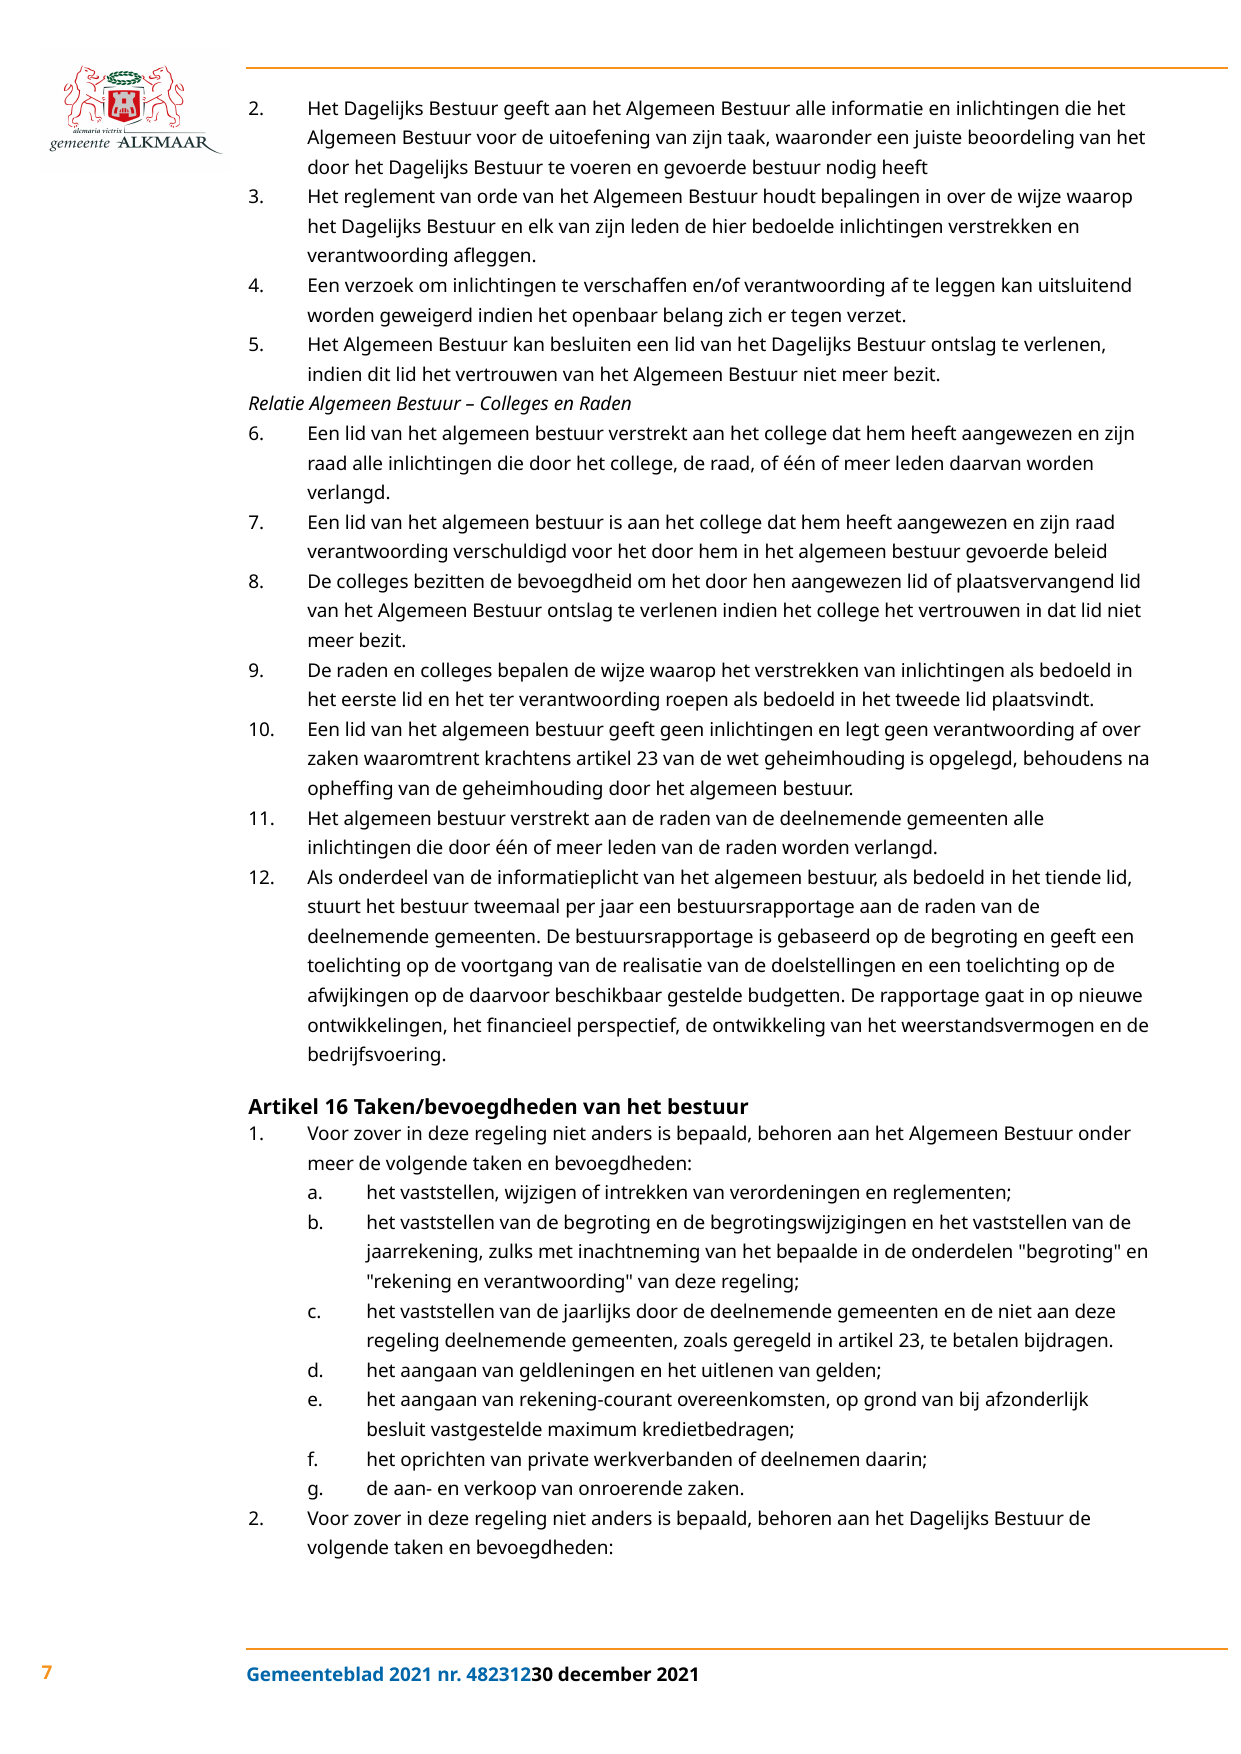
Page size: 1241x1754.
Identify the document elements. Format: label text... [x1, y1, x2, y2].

list Een lid van het algemeen bestuur geeft geen inlichtingen en legt geen verantwoording af over zaken waaromtrent krachtens artikel 23 van de wet geheimhouding is opgelegd, behoudens na opheffing van de geheimhouding door het algemeen bestuur. [248, 716, 1152, 801]
list het vaststellen van de begroting en de begrotingswijzigingen en het vaststellen van de jaarrekening, zulks met inachtneming van het bepaalde in de onderdelen "begroting" en "rekening en verantwoording" van deze regeling; [307, 1209, 1152, 1294]
list Een verzoek om inlichtingen te verschaffen en/of verantwoording af te leggen kan uitsluitend worden geweigerd indien het openbaar belang zich er tegen verzet. [248, 272, 1152, 328]
list De raden en colleges bepalen de wijze waarop het verstrekken van inlichtingen als bedoeld in het eerste lid en het ter verantwoording roepen als bedoeld in het tweede lid plaatsvindt. [248, 657, 1152, 712]
list het oprichten van private werkverbanden of deelnemen daarin; [307, 1446, 1152, 1471]
list Een lid van het algemeen bestuur is aan het college dat hem heeft aangewezen en zijn raad verantwoording verschuldigd voor het door hem in het algemeen bestuur gevoerde beleid [248, 509, 1152, 564]
list Het algemeen bestuur verstrekt aan de raden van de deelnemende gemeenten alle inlichtingen die door één of meer leden van de raden worden verlangd. [248, 805, 1152, 860]
list het vaststellen, wijzigen of intrekken van verordeningen en reglementen; [307, 1179, 1152, 1205]
list Als onderdeel van de informatieplicht van het algemeen bestuur, als bedoeld in het tiende lid, stuurt het bestuur tweemaal per jaar een bestuursrapportage aan de raden van de deelnemende gemeenten. De bestuursrapportage is gebaseerd op de begroting en geeft een toelichting op de voortgang van de realisatie van de doelstellingen en een toelichting op de afwijkingen op de daarvoor beschikbaar gestelde budgetten. De rapportage gaat in op nieuwe ontwikkelingen, het financieel perspectief, de ontwikkeling van het weerstandsvermogen en de bedrijfsvoering. [248, 864, 1152, 1067]
list de aan‐ en verkoop van onroerende zaken. [307, 1475, 1152, 1501]
text Artikel 16 Taken/bevoegdheden van het bestuur [248, 1092, 1152, 1120]
list het aangaan van geldleningen en het uitlenen van gelden; [307, 1357, 1152, 1383]
text Relatie Algemeen Bestuur – Colleges en Raden [248, 391, 1152, 416]
list Voor zover in deze regeling niet anders is bepaald, behoren aan het Dagelijks Bestuur de volgende taken en bevoegdheden: [248, 1505, 1152, 1560]
list Het Algemeen Bestuur kan besluiten een lid van het Dagelijks Bestuur ontslag te verlenen, indien dit lid het vertrouwen van het Algemeen Bestuur niet meer bezit. [248, 331, 1152, 387]
list het aangaan van rekening‐courant overeenkomsten, op grond van bij afzonderlijk besluit vastgestelde maximum kredietbedragen; [307, 1387, 1152, 1442]
list Voor zover in deze regeling niet anders is bepaald, behoren aan het Algemeen Bestuur onder meer de volgende taken en bevoegdheden: [248, 1120, 1152, 1176]
list Het Dagelijks Bestuur geeft aan het Algemeen Bestuur alle informatie en inlichtingen die het Algemeen Bestuur voor de uitoefening van zijn taak, waaronder een juiste beoordeling van het door het Dagelijks Bestuur te voeren en gevoerde bestuur nodig heeft [248, 95, 1152, 180]
list Het reglement van orde van het Algemeen Bestuur houdt bepalingen in over de wijze waarop het Dagelijks Bestuur en elk van zijn leden de hier bedoelde inlichtingen verstrekken en verantwoording afleggen. [248, 183, 1152, 268]
picture [41, 47, 231, 172]
list Een lid van het algemeen bestuur verstrekt aan het college dat hem heeft aangewezen en zijn raad alle inlichtingen die door het college, de raad, of één of meer leden daarvan worden verlangd. [248, 420, 1152, 505]
list De colleges bezitten de bevoegdheid om het door hen aangewezen lid of plaatsvervangend lid van het Algemeen Bestuur ontslag te verlenen indien het college het vertrouwen in dat lid niet meer bezit. [248, 568, 1152, 653]
list het vaststellen van de jaarlijks door de deelnemende gemeenten en de niet aan deze regeling deelnemende gemeenten, zoals geregeld in artikel 23, te betalen bijdragen. [307, 1298, 1152, 1353]
